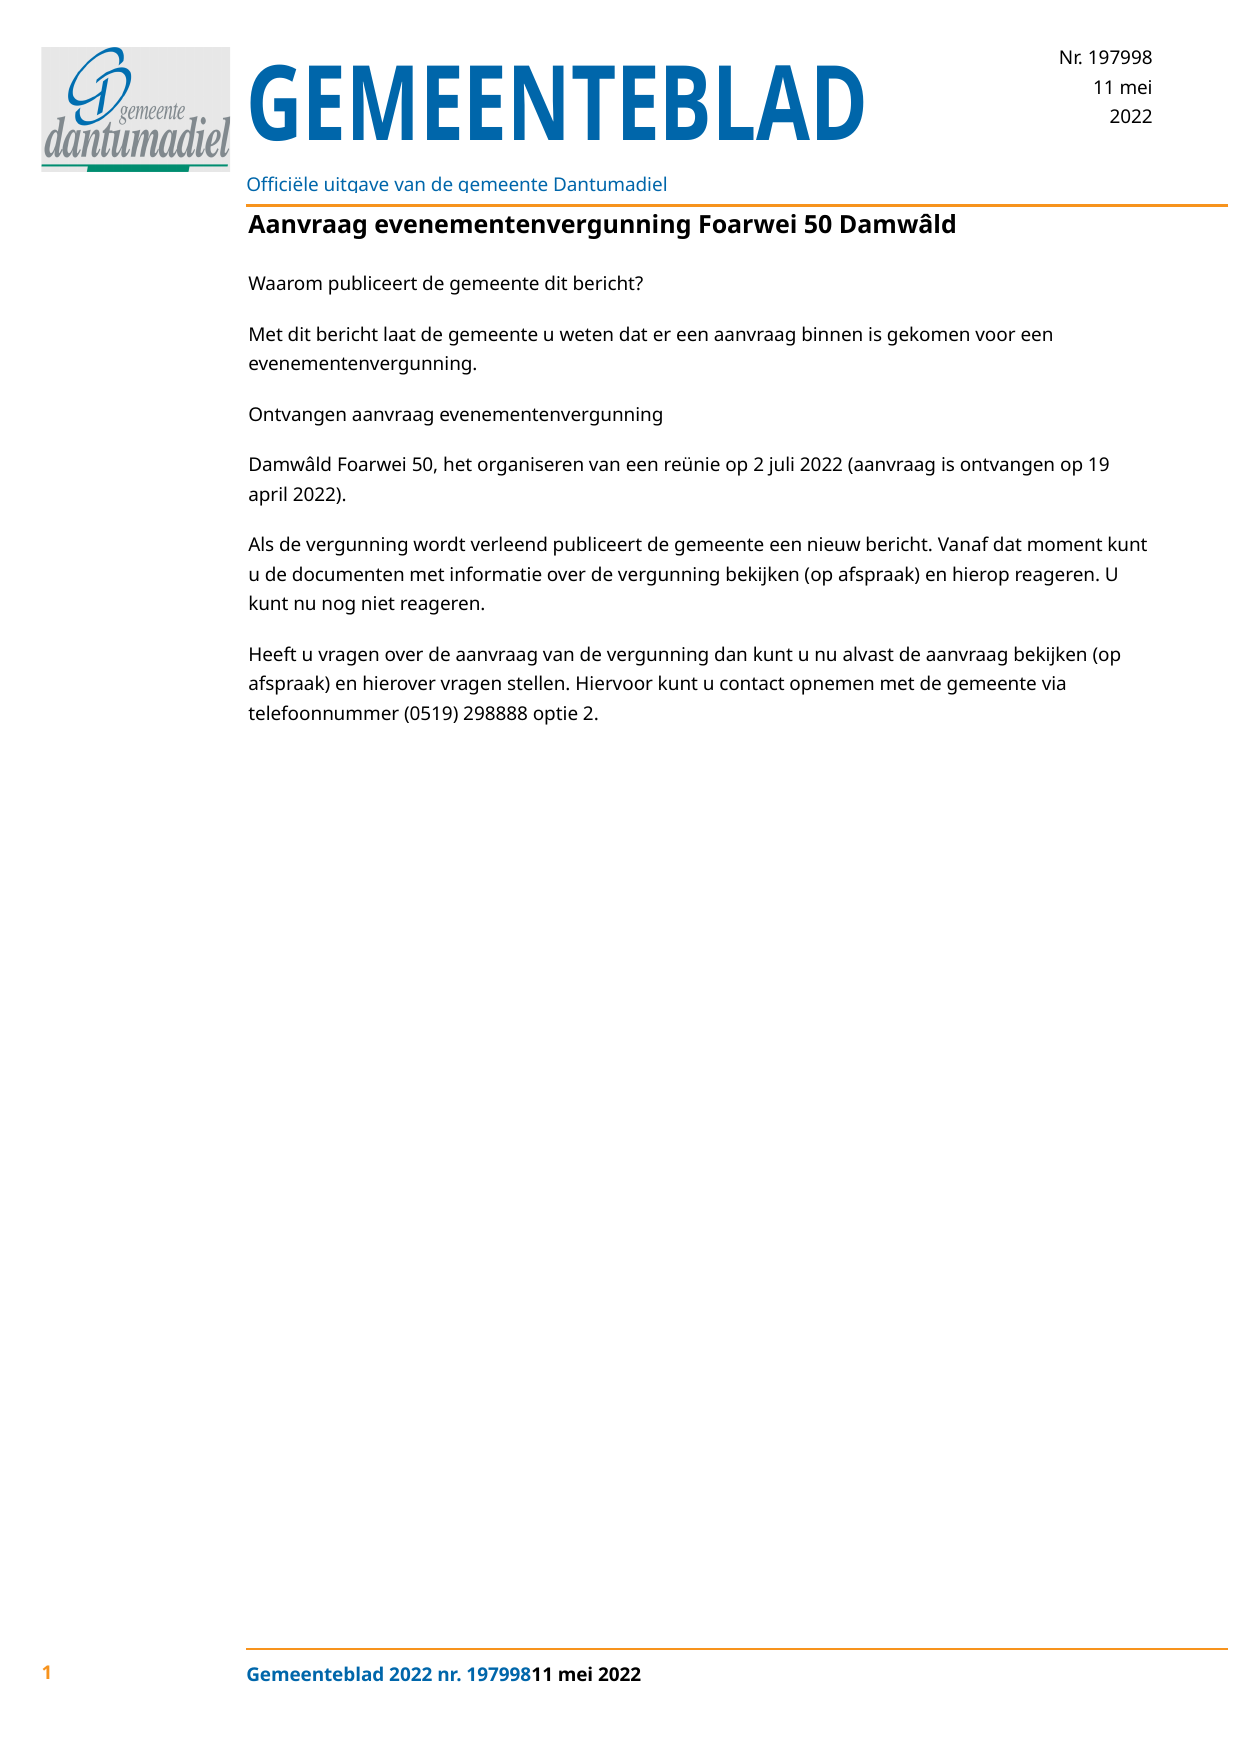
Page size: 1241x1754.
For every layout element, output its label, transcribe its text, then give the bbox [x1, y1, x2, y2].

picture [41, 47, 231, 172]
text Damwâld Foarwei 50, het organiseren van een reünie op 2 juli 2022 (aanvraag is ontvangen op 19 april 2022). [248, 451, 1152, 506]
text Waarom publiceert de gemeente dit bericht? [248, 270, 1152, 296]
text Als de vergunning wordt verleend publiceert de gemeente een nieuw bericht. Vanaf dat moment kunt u de documenten met informatie over de vergunning bekijken (op afspraak) en hierop reageren. U kunt nu nog niet reageren. [248, 531, 1152, 616]
text Heeft u vragen over de aanvraag van de vergunning dan kunt u nu alvast de aanvraag bekijken (op afspraak) en hierover vragen stellen. Hiervoor kunt u contact opnemen met de gemeente via telefoonnummer (0519) 298888 optie 2. [248, 641, 1152, 726]
text Aanvraag evenementenvergunning Foarwei 50 Damwâld [248, 207, 1152, 241]
text Ontvangen aanvraag evenementenvergunning [248, 401, 1152, 426]
text Met dit bericht laat de gemeente u weten dat er een aanvraag binnen is gekomen voor een evenementenvergunning. [248, 321, 1152, 376]
